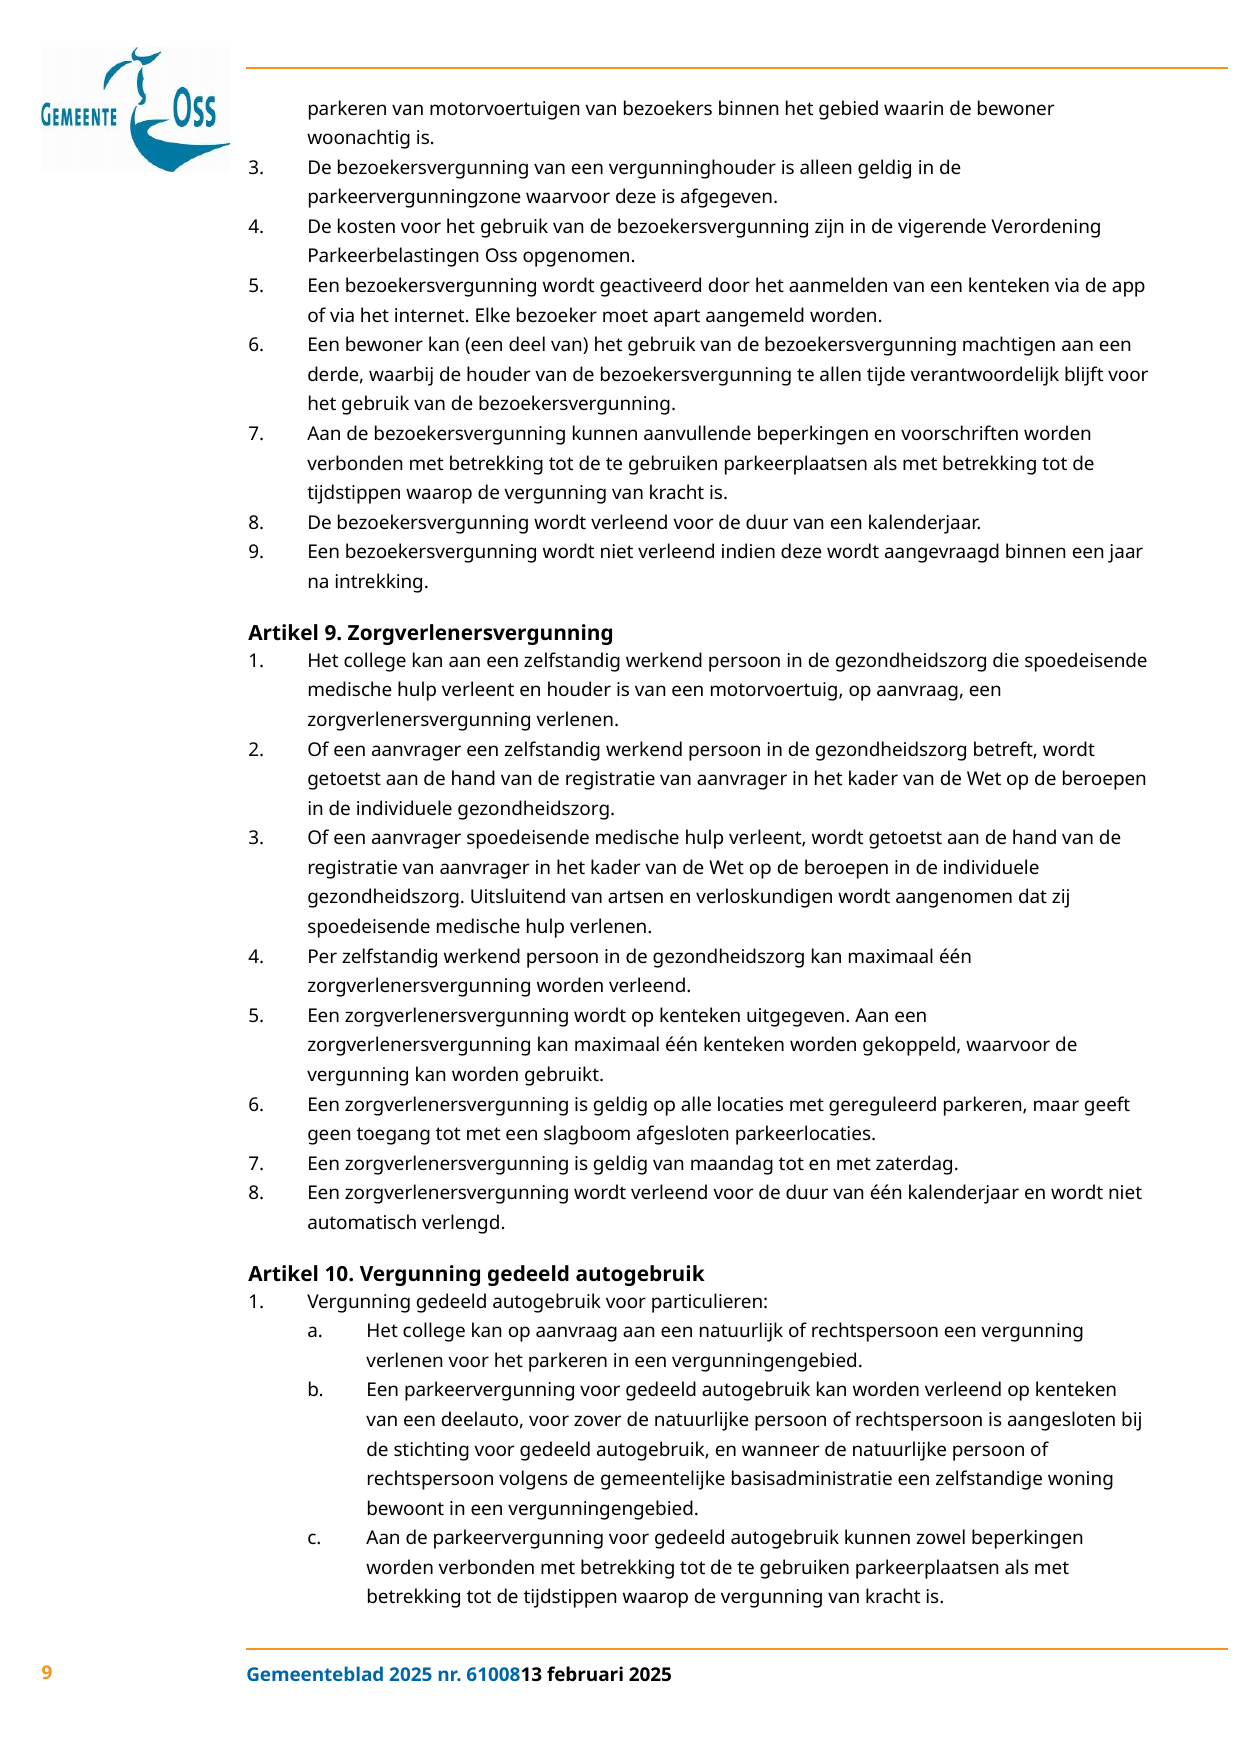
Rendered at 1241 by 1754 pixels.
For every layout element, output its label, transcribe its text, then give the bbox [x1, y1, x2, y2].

list Vergunning gedeeld autogebruik voor particulieren: [248, 1288, 1152, 1314]
list parkeren van motorvoertuigen van bezoekers binnen het gebied waarin de bewoner woonachtig is. [248, 95, 1152, 150]
list Een bezoekersvergunning wordt geactiveerd door het aanmelden van een kenteken via de app of via het internet. Elke bezoeker moet apart aangemeld worden. [248, 272, 1152, 328]
list Aan de bezoekersvergunning kunnen aanvullende beperkingen en voorschriften worden verbonden met betrekking tot de te gebruiken parkeerplaatsen als met betrekking tot de tijdstippen waarop de vergunning van kracht is. [248, 420, 1152, 505]
list Het college kan aan een zelfstandig werkend persoon in de gezondheidszorg die spoedeisende medische hulp verleent en houder is van een motorvoertuig, op aanvraag, een zorgverlenersvergunning verlenen. [248, 647, 1152, 732]
list Het college kan op aanvraag aan een natuurlijk of rechtspersoon een vergunning verlenen voor het parkeren in een vergunningengebied. [307, 1317, 1152, 1373]
list De bezoekersvergunning wordt verleend voor de duur van een kalenderjaar. [248, 509, 1152, 535]
list Een zorgverlenersvergunning wordt verleend voor de duur van één kalenderjaar en wordt niet automatisch verlengd. [248, 1179, 1152, 1235]
text Artikel 10. Vergunning gedeeld autogebruik [248, 1259, 1152, 1288]
list Of een aanvrager een zelfstandig werkend persoon in de gezondheidszorg betreft, wordt getoetst aan de hand van de registratie van aanvrager in het kader van de Wet op de beroepen in de individuele gezondheidszorg. [248, 736, 1152, 821]
picture [41, 47, 231, 172]
list Een zorgverlenersvergunning is geldig op alle locaties met gereguleerd parkeren, maar geeft geen toegang tot met een slagboom afgesloten parkeerlocaties. [248, 1091, 1152, 1146]
list Een bezoekersvergunning wordt niet verleend indien deze wordt aangevraagd binnen een jaar na intrekking. [248, 538, 1152, 594]
list Of een aanvrager spoedeisende medische hulp verleent, wordt getoetst aan de hand van de registratie van aanvrager in het kader van de Wet op de beroepen in de individuele gezondheidszorg. Uitsluitend van artsen en verloskundigen wordt aangenomen dat zij spoedeisende medische hulp verlenen. [248, 824, 1152, 939]
list Per zelfstandig werkend persoon in de gezondheidszorg kan maximaal één zorgverlenersvergunning worden verleend. [248, 943, 1152, 998]
list Een parkeervergunning voor gedeeld autogebruik kan worden verleend op kenteken van een deelauto, voor zover de natuurlijke persoon of rechtspersoon is aangesloten bij de stichting voor gedeeld autogebruik, en wanneer de natuurlijke persoon of rechtspersoon volgens de gemeentelijke basisadministratie een zelfstandige woning bewoont in een vergunningengebied. [307, 1377, 1152, 1521]
list Een zorgverlenersvergunning wordt op kenteken uitgegeven. Aan een zorgverlenersvergunning kan maximaal één kenteken worden gekoppeld, waarvoor de vergunning kan worden gebruikt. [248, 1002, 1152, 1087]
list De kosten voor het gebruik van de bezoekersvergunning zijn in de vigerende Verordening Parkeerbelastingen Oss opgenomen. [248, 213, 1152, 268]
list De bezoekersvergunning van een vergunninghouder is alleen geldig in de parkeervergunningzone waarvoor deze is afgegeven. [248, 154, 1152, 209]
text Artikel 9. Zorgverlenersvergunning [248, 618, 1152, 647]
list Aan de parkeervergunning voor gedeeld autogebruik kunnen zowel beperkingen worden verbonden met betrekking tot de te gebruiken parkeerplaatsen als met betrekking tot de tijdstippen waarop de vergunning van kracht is. [307, 1524, 1152, 1609]
list Een zorgverlenersvergunning is geldig van maandag tot en met zaterdag. [248, 1150, 1152, 1176]
list Een bewoner kan (een deel van) het gebruik van de bezoekersvergunning machtigen aan een derde, waarbij de houder van de bezoekersvergunning te allen tijde verantwoordelijk blijft voor het gebruik van de bezoekersvergunning. [248, 331, 1152, 416]
